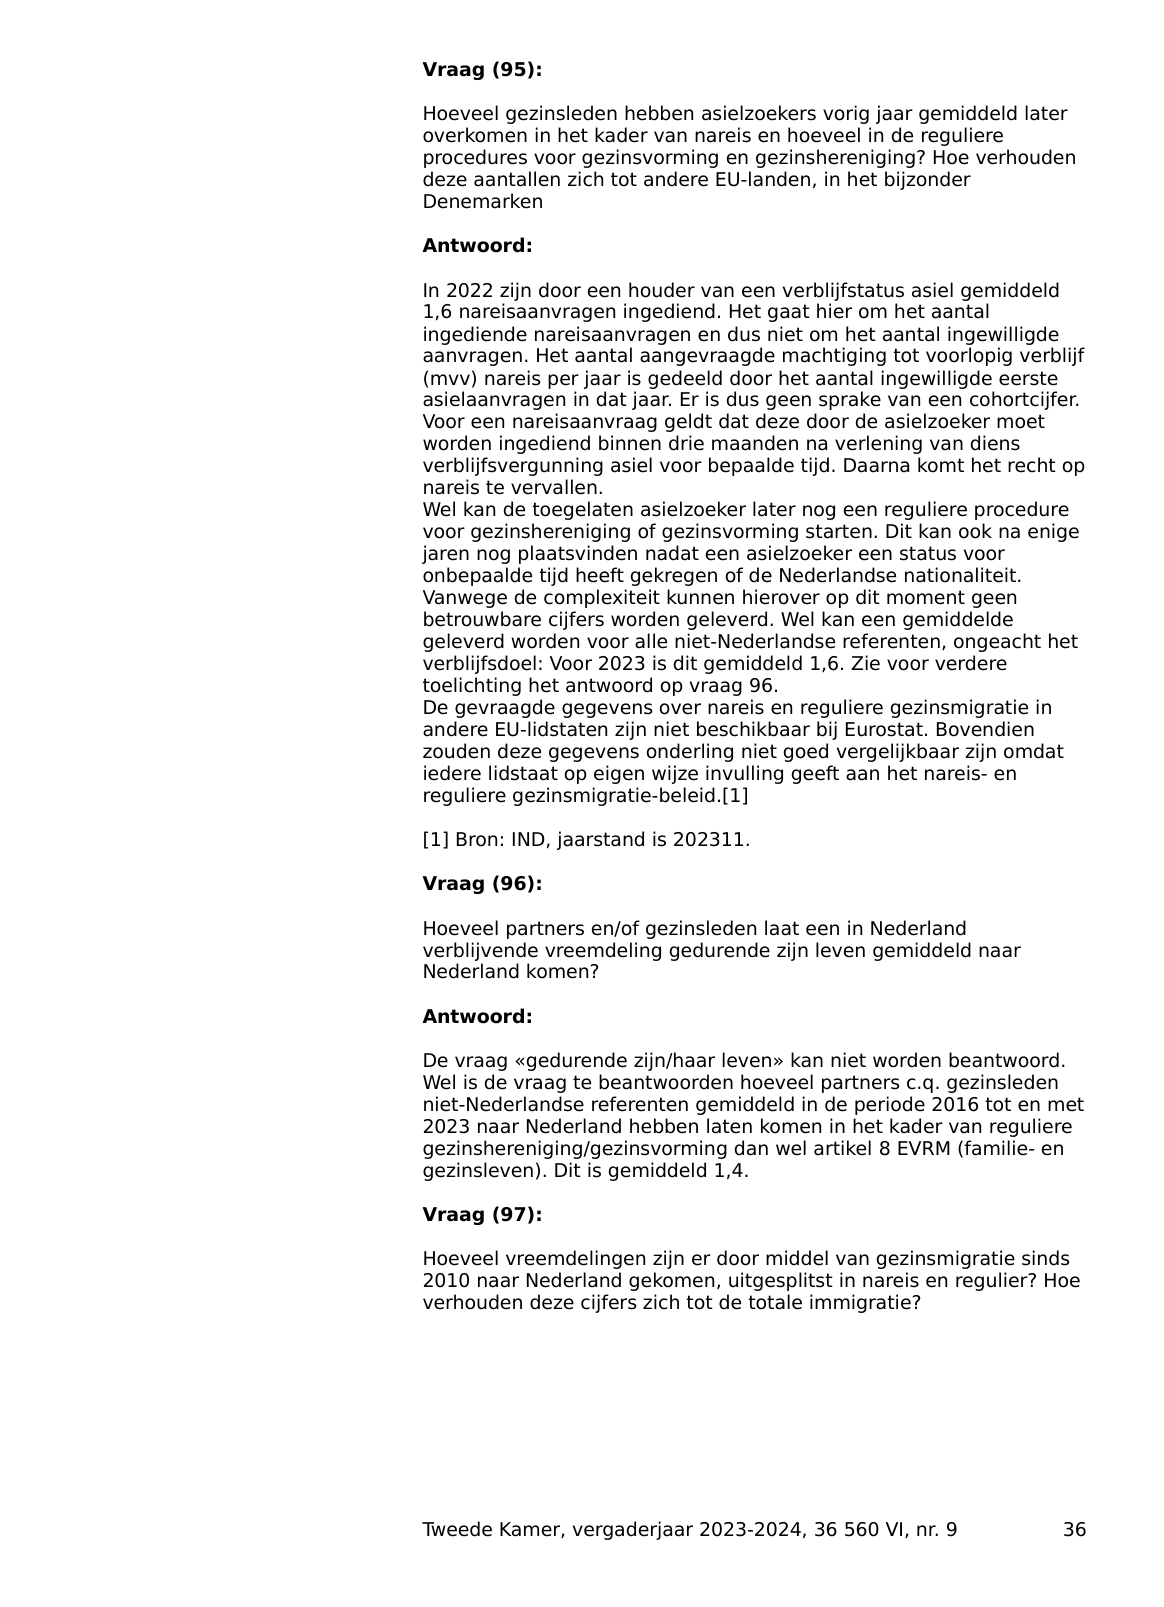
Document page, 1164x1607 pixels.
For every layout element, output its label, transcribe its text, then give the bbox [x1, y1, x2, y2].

text Hoeveel gezinsleden hebben asielzoekers vorig jaar gemiddeld later overkomen in het kader van nareis en hoeveel in de reguliere procedures voor gezinsvorming en gezinshereniging? Hoe verhouden deze aantallen zich tot andere EU-landen, in het bijzonder Denemarken [422, 103, 1087, 213]
text Hoeveel vreemdelingen zijn er door middel van gezinsmigratie sinds 2010 naar Nederland gekomen, uitgesplitst in nareis en regulier? Hoe verhouden deze cijfers zich tot de totale immigratie? [422, 1248, 1087, 1314]
subtitle Vraag (97): [422, 1204, 1087, 1226]
subtitle Vraag (96): [422, 873, 1087, 895]
subtitle Antwoord: [422, 235, 1087, 257]
subtitle Vraag (95): [422, 59, 1087, 81]
text Voor een nareisaanvraag geldt dat deze door de asielzoeker moet worden ingediend binnen drie maanden na verlening van diens verblijfsvergunning asiel voor bepaalde tijd. Daarna komt het recht op nareis te vervallen. [422, 411, 1087, 499]
text Hoeveel partners en/of gezinsleden laat een in Nederland verblijvende vreemdeling gedurende zijn leven gemiddeld naar Nederland komen? [422, 917, 1087, 983]
text De vraag «gedurende zijn/haar leven» kan niet worden beantwoord. Wel is de vraag te beantwoorden hoeveel partners c.q. gezinsleden niet-Nederlandse referenten gemiddeld in de periode 2016 tot en met 2023 naar Nederland hebben laten komen in het kader van reguliere gezinshereniging/gezinsvorming dan wel artikel 8 EVRM (familie- en gezinsleven). Dit is gemiddeld 1,4. [422, 1050, 1087, 1182]
text [1] Bron: IND, jaarstand is 202311. [422, 829, 1087, 851]
subtitle Antwoord: [422, 1006, 1087, 1028]
text In 2022 zijn door een houder van een verblijfstatus asiel gemiddeld 1,6 nareisaanvragen ingediend. Het gaat hier om het aantal ingediende nareisaanvragen en dus niet om het aantal ingewilligde aanvragen. Het aantal aangevraagde machtiging tot voorlopig verblijf (mvv) nareis per jaar is gedeeld door het aantal ingewilligde eerste asielaanvragen in dat jaar. Er is dus geen sprake van een cohortcijfer. [422, 279, 1087, 411]
text Wel kan de toegelaten asielzoeker later nog een reguliere procedure voor gezinshereniging of gezinsvorming starten. Dit kan ook na enige jaren nog plaatsvinden nadat een asielzoeker een status voor onbepaalde tijd heeft gekregen of de Nederlandse nationaliteit. Vanwege de complexiteit kunnen hierover op dit moment geen betrouwbare cijfers worden geleverd. Wel kan een gemiddelde geleverd worden voor alle niet-Nederlandse referenten, ongeacht het verblijfsdoel: Voor 2023 is dit gemiddeld 1,6. Zie voor verdere toelichting het antwoord op vraag 96. [422, 499, 1087, 697]
text De gevraagde gegevens over nareis en reguliere gezinsmigratie in andere EU-lidstaten zijn niet beschikbaar bij Eurostat. Bovendien zouden deze gegevens onderling niet goed vergelijkbaar zijn omdat iedere lidstaat op eigen wijze invulling geeft aan het nareis- en reguliere gezinsmigratie-beleid.[1] [422, 697, 1087, 807]
